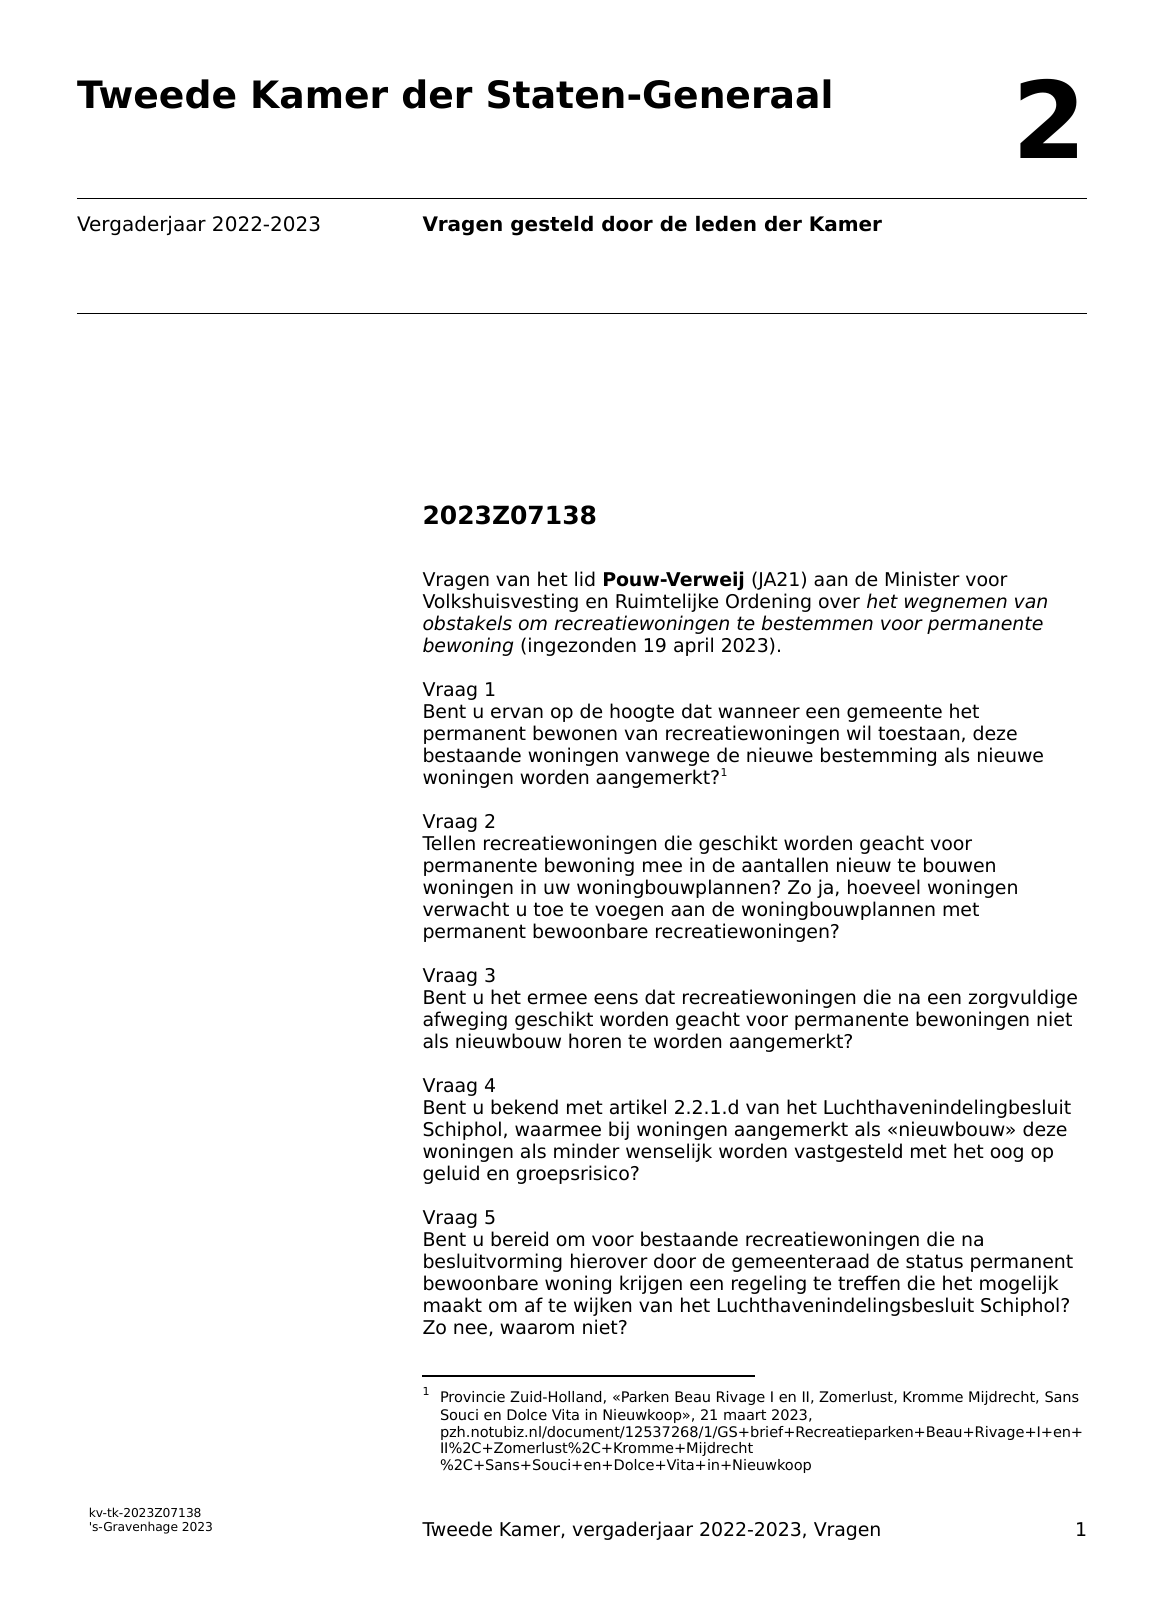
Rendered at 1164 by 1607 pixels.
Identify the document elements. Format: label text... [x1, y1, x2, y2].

table_header Tweede Kamer der Staten-Generaal [77, 59, 886, 198]
text kv-tk-2023Z07138 [88, 1506, 323, 1520]
table_header 2 [886, 59, 1087, 198]
text Vraag 1 [422, 679, 1087, 701]
text Tellen recreatiewoningen die geschikt worden geacht voor permanente bewoning mee in de aantallen nieuw te bouwen woningen in uw woningbouwplannen? Zo ja, hoeveel woningen verwacht u toe te voegen aan de woningbouwplannen met permanent bewoonbare recreatiewoningen? [422, 833, 1087, 943]
text Bent u ervan op de hoogte dat wanneer een gemeente het permanent bewonen van recreatiewoningen wil toestaan, deze bestaande woningen vanwege de nieuwe bestemming als nieuwe woningen worden aangemerkt? [422, 701, 1087, 789]
text Bent u bekend met artikel 2.2.1.d van het Luchthavenindelingbesluit Schiphol, waarmee bij woningen aangemerkt als «nieuwbouw» deze woningen als minder wenselijk worden vastgesteld met het oog op geluid en groepsrisico? [422, 1097, 1087, 1185]
text 2023Z07138 [422, 501, 1087, 531]
text Bent u het ermee eens dat recreatiewoningen die na een zorgvuldige afweging geschikt worden geacht voor permanente bewoningen niet als nieuwbouw horen te worden aangemerkt? [422, 987, 1087, 1053]
text Vraag 5 [422, 1207, 1087, 1229]
table_cell Vergaderjaar 2022-2023 [77, 199, 422, 313]
text Bent u bereid om voor bestaande recreatiewoningen die na besluitvorming hierover door de gemeenteraad de status permanent bewoonbare woning krijgen een regeling te treffen die het mogelijk maakt om af te wijken van het Luchthavenindelingsbesluit Schiphol? Zo nee, waarom niet? [422, 1229, 1087, 1339]
table_cell Vragen gesteld door de leden der Kamer [422, 199, 1087, 313]
text Vragen van het lid Pouw-Verweij (JA21) aan de Minister voor Volkshuisvesting en Ruimtelijke Ordening over het wegnemen van obstakels om recreatiewoningen te bestemmen voor permanente bewoning (ingezonden 19 april 2023). [422, 569, 1087, 657]
text Vraag 3 [422, 965, 1087, 987]
text Vraag 4 [422, 1075, 1087, 1097]
text 's-Gravenhage 2023 [88, 1520, 323, 1534]
text Provincie Zuid-Holland, «Parken Beau Rivage I en II, Zomerlust, Kromme Mijdrecht, Sans Souci en Dolce Vita in Nieuwkoop», 21 maart 2023, pzh.notubiz.nl/document/12537268/1/GS+brief+Recreatieparken+Beau+Rivage+I+en+II%2C+Zomerlust%2C+Kromme+Mijdrecht%2C+Sans+Souci+en+Dolce+Vita+in+Nieuwkoop [422, 1385, 1087, 1474]
text Vraag 2 [422, 811, 1087, 833]
